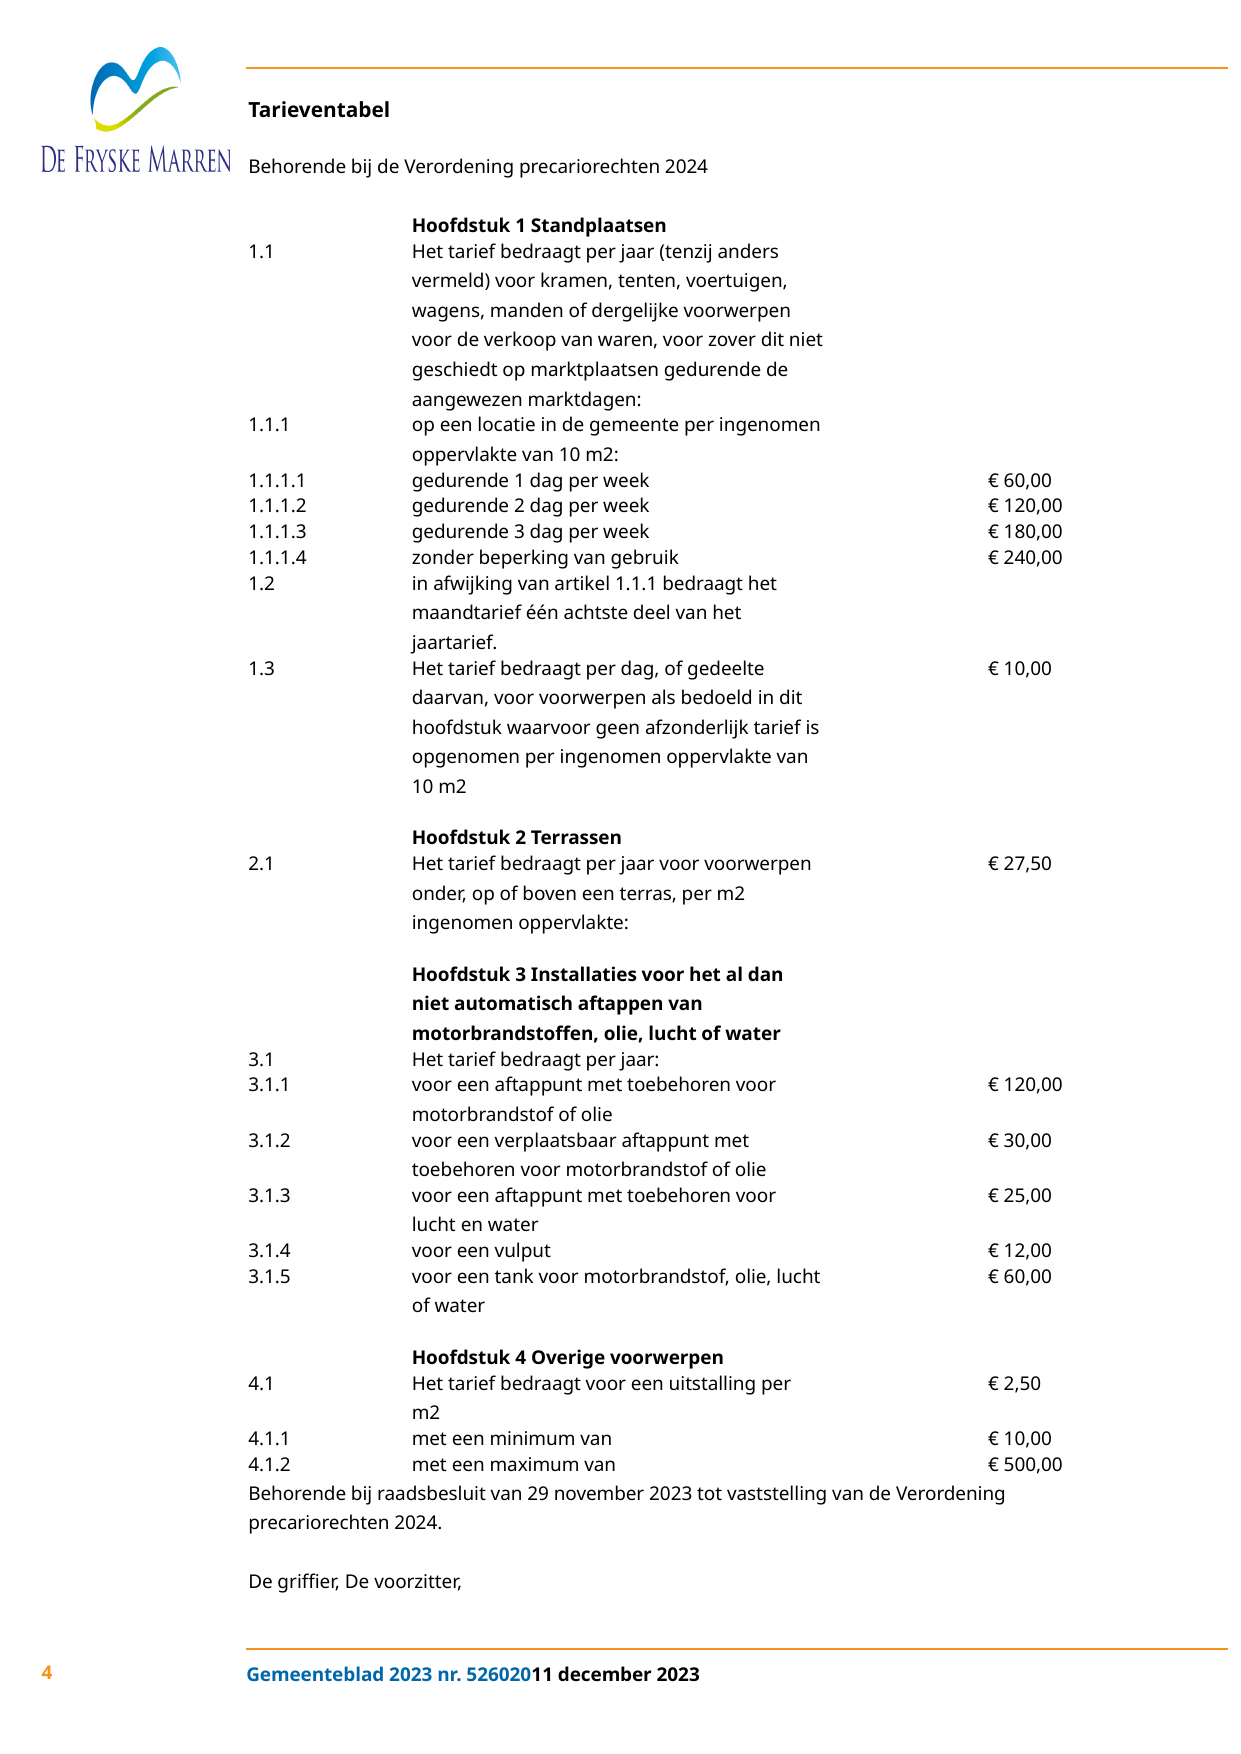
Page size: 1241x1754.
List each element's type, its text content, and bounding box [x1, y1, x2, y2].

table_cell [824, 825, 988, 850]
table_cell [824, 1425, 988, 1451]
table_cell [988, 799, 1152, 824]
table_cell op een locatie in de gemeente per ingenomen oppervlakte van 10 m2: [412, 412, 824, 467]
table_cell zonder beperking van gebruik [412, 544, 824, 570]
table_cell [824, 1319, 988, 1344]
table_cell 1.1.1.2 [248, 493, 412, 518]
table_cell € 12,00 [988, 1238, 1152, 1263]
table_header Hoofdstuk 1 Standplaatsen [412, 212, 824, 238]
table_cell [824, 544, 988, 570]
table_cell € 60,00 [988, 1263, 1152, 1318]
table_cell [824, 1046, 988, 1071]
table_cell gedurende 3 dag per week [412, 518, 824, 544]
table_cell € 10,00 [988, 655, 1152, 799]
table_cell 3.1.2 [248, 1127, 412, 1182]
table_cell [412, 1319, 824, 1344]
text Behorende bij raadsbesluit van 29 november 2023 tot vaststelling van de Verordening precariorechten 2024. [248, 1480, 1152, 1535]
table_cell [988, 961, 1152, 1046]
table_cell 1.3 [248, 655, 412, 799]
table_cell met een maximum van [412, 1451, 824, 1477]
table_cell [824, 412, 988, 467]
table_cell € 30,00 [988, 1127, 1152, 1182]
table_cell Het tarief bedraagt per dag, of gedeelte daarvan, voor voorwerpen als bedoeld in dit hoofdstuk waarvoor geen afzonderlijk tarief is opgenomen per ingenomen oppervlakte van 10 m2 [412, 655, 824, 799]
table_cell [988, 935, 1152, 961]
table_cell [824, 799, 988, 824]
table_cell 1.1.1.4 [248, 544, 412, 570]
table_cell Hoofdstuk 4 Overige voorwerpen [412, 1344, 824, 1370]
table_cell [824, 518, 988, 544]
table_cell [412, 935, 824, 961]
table_cell Het tarief bedraagt voor een uitstalling per m2 [412, 1370, 824, 1425]
table_cell € 2,50 [988, 1370, 1152, 1425]
table_cell Hoofdstuk 2 Terrassen [412, 825, 824, 850]
table_cell [824, 1370, 988, 1425]
table_cell [248, 1344, 412, 1370]
table_cell [988, 825, 1152, 850]
table_cell [988, 570, 1152, 655]
table_cell [988, 412, 1152, 467]
table_cell gedurende 2 dag per week [412, 493, 824, 518]
table_cell € 60,00 [988, 467, 1152, 493]
table_cell gedurende 1 dag per week [412, 467, 824, 493]
table_cell [248, 935, 412, 961]
table_cell Het tarief bedraagt per jaar: [412, 1046, 824, 1071]
table_cell € 25,00 [988, 1182, 1152, 1237]
table_cell [824, 493, 988, 518]
table_cell [248, 825, 412, 850]
table_cell € 180,00 [988, 518, 1152, 544]
table_cell voor een tank voor motorbrandstof, olie, lucht of water [412, 1263, 824, 1318]
table_cell [824, 935, 988, 961]
table_header [248, 212, 412, 238]
table_cell [824, 467, 988, 493]
table_cell 1.1.1.1 [248, 467, 412, 493]
table_cell [248, 961, 412, 1046]
table_cell in afwijking van artikel 1.1.1 bedraagt het maandtarief één achtste deel van het jaartarief. [412, 570, 824, 655]
table_cell 1.2 [248, 570, 412, 655]
table_cell [824, 570, 988, 655]
text Behorende bij de Verordening precariorechten 2024 [248, 153, 1152, 179]
table_cell 3.1.4 [248, 1238, 412, 1263]
table_cell voor een aftappunt met toebehoren voor motorbrandstof of olie [412, 1071, 824, 1127]
table_cell [824, 238, 988, 412]
text Tarieventabel [248, 95, 1152, 123]
table_cell [988, 238, 1152, 412]
table_cell € 500,00 [988, 1451, 1152, 1477]
table_cell [988, 1344, 1152, 1370]
table_cell [988, 1319, 1152, 1344]
table_cell voor een verplaatsbaar aftappunt met toebehoren voor motorbrandstof of olie [412, 1127, 824, 1182]
table_cell 3.1 [248, 1046, 412, 1071]
table_cell [824, 850, 988, 935]
table_cell 3.1.3 [248, 1182, 412, 1237]
table_cell [824, 655, 988, 799]
table_cell [824, 1238, 988, 1263]
table_cell 3.1.1 [248, 1071, 412, 1127]
table_cell voor een aftappunt met toebehoren voor lucht en water [412, 1182, 824, 1237]
table_cell 1.1.1 [248, 412, 412, 467]
table_header [824, 212, 988, 238]
table_cell € 120,00 [988, 493, 1152, 518]
table_cell 1.1 [248, 238, 412, 412]
table_cell 4.1 [248, 1370, 412, 1425]
table_cell voor een vulput [412, 1238, 824, 1263]
text De griffier, De voorzitter, [248, 1569, 1152, 1594]
table_cell met een minimum van [412, 1425, 824, 1451]
table_cell € 10,00 [988, 1425, 1152, 1451]
table_cell [248, 799, 412, 824]
table_cell 4.1.1 [248, 1425, 412, 1451]
table_header [988, 212, 1152, 238]
table_cell [824, 1344, 988, 1370]
table_cell 2.1 [248, 850, 412, 935]
table_cell [824, 1263, 988, 1318]
table_cell [412, 799, 824, 824]
table_cell [824, 961, 988, 1046]
table_cell 3.1.5 [248, 1263, 412, 1318]
table_cell Hoofdstuk 3 Installaties voor het al dan niet automatisch aftappen van motorbrandstoffen, olie, lucht of water [412, 961, 824, 1046]
table_cell 4.1.2 [248, 1451, 412, 1477]
table_cell € 27,50 [988, 850, 1152, 935]
picture [41, 47, 231, 172]
table_cell [824, 1071, 988, 1127]
table_cell [824, 1451, 988, 1477]
table_cell € 120,00 [988, 1071, 1152, 1127]
table_cell 1.1.1.3 [248, 518, 412, 544]
table_cell [824, 1127, 988, 1182]
table_cell [248, 1319, 412, 1344]
table_cell Het tarief bedraagt per jaar (tenzij anders vermeld) voor kramen, tenten, voertuigen, wagens, manden of dergelijke voorwerpen voor de verkoop van waren, voor zover dit niet geschiedt op marktplaatsen gedurende de aangewezen marktdagen: [412, 238, 824, 412]
table_cell € 240,00 [988, 544, 1152, 570]
table_cell [824, 1182, 988, 1237]
table_cell Het tarief bedraagt per jaar voor voorwerpen onder, op of boven een terras, per m2 ingenomen oppervlakte: [412, 850, 824, 935]
table_cell [988, 1046, 1152, 1071]
